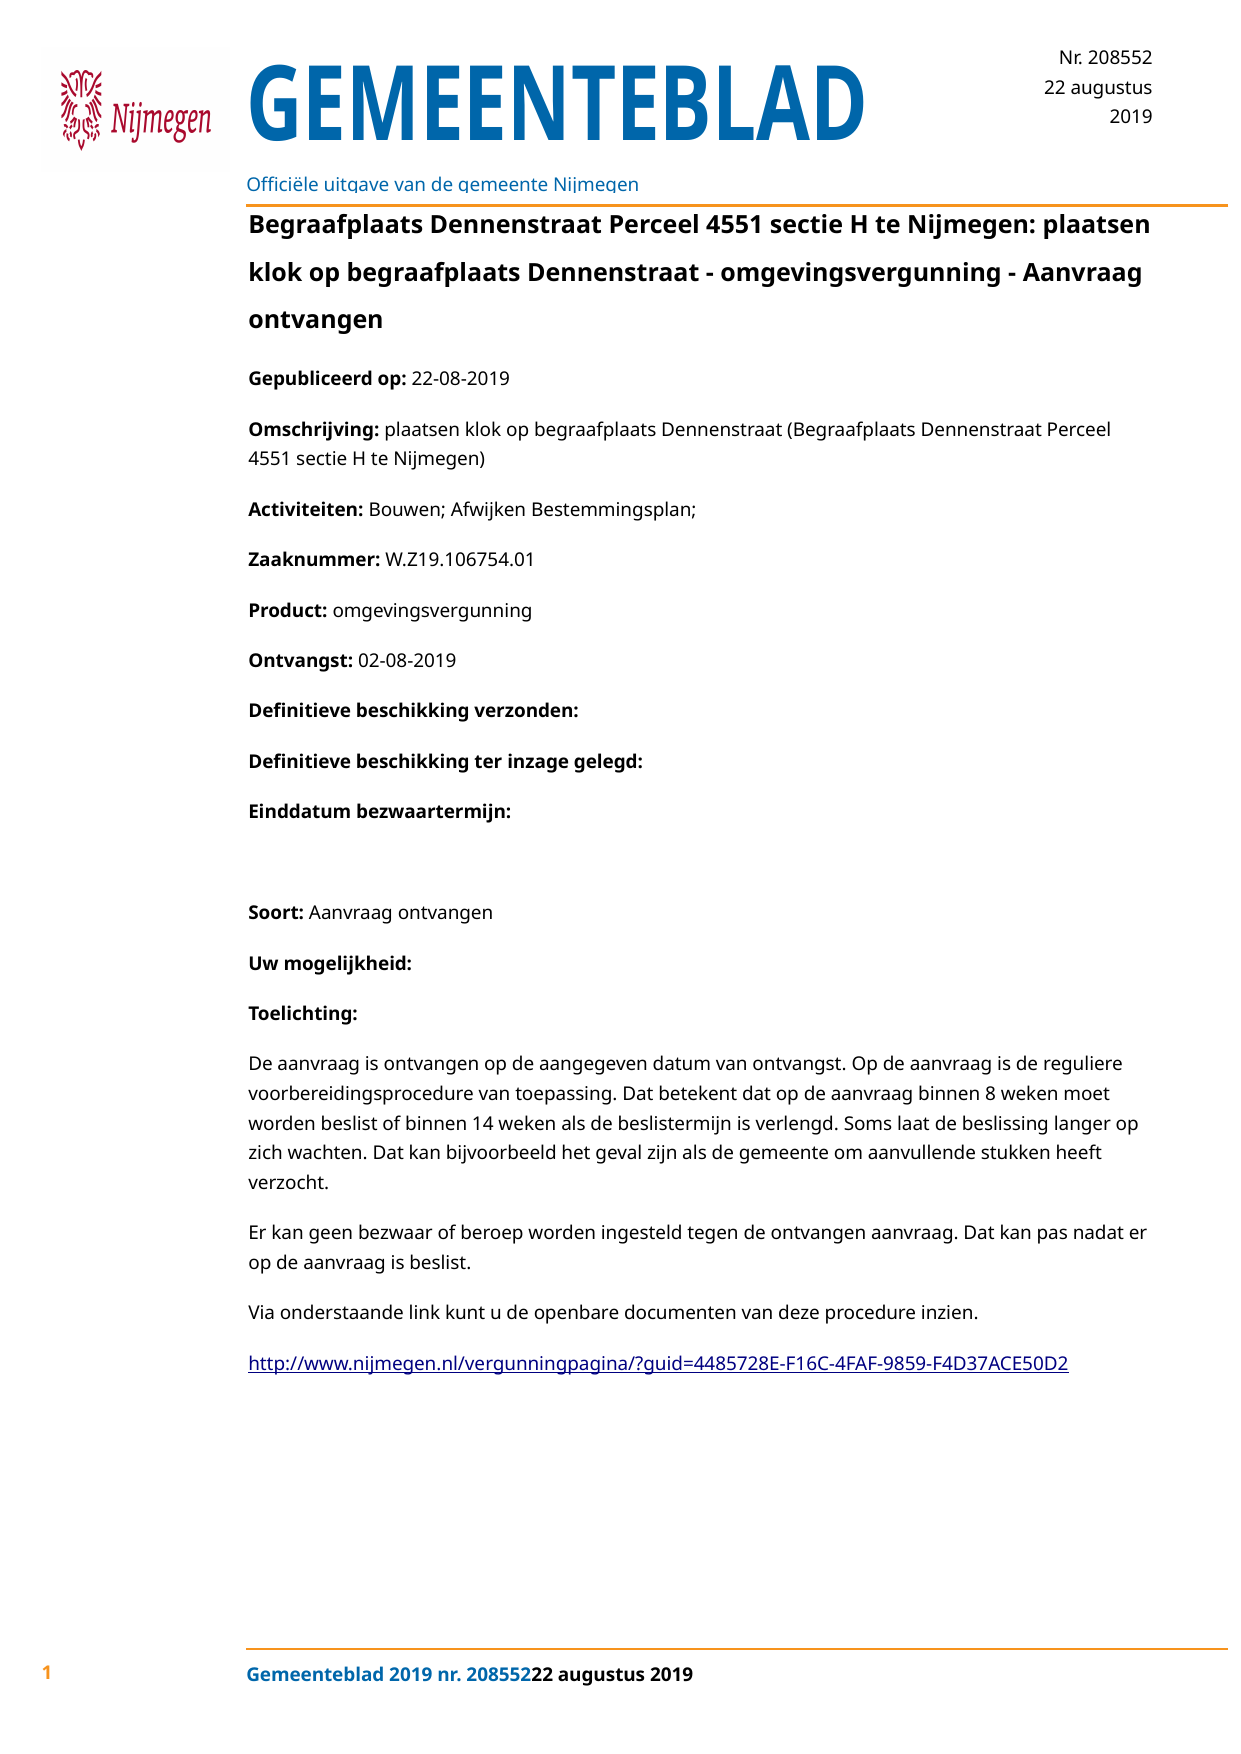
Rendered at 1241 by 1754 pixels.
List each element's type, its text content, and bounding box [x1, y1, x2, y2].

picture [41, 47, 231, 172]
text Uw mogelijkheid: [248, 950, 1152, 975]
text Zaaknummer: W.Z19.106754.01 [248, 546, 1152, 572]
text Toelichting: [248, 1000, 1152, 1026]
text Product: omgevingsvergunning [248, 597, 1152, 622]
text Activiteiten: Bouwen; Afwijken Bestemmingsplan; [248, 496, 1152, 522]
text Definitieve beschikking verzonden: [248, 698, 1152, 723]
text Einddatum bezwaartermijn: [248, 798, 1152, 824]
text Soort: Aanvraag ontvangen [248, 899, 1152, 925]
text De aanvraag is ontvangen op de aangegeven datum van ontvangst. Op de aanvraag is de reguliere voorbereidingsprocedure van toepassing. Dat betekent dat op de aanvraag binnen 8 weken moet worden beslist of binnen 14 weken als de beslistermijn is verlengd. Soms laat de beslissing langer op zich wachten. Dat kan bijvoorbeeld het geval zijn als de gemeente om aanvullende stukken heeft verzocht. [248, 1051, 1152, 1194]
text Ontvangst: 02-08-2019 [248, 647, 1152, 673]
text Via onderstaande link kunt u de openbare documenten van deze procedure inzien. [248, 1299, 1152, 1325]
text Er kan geen bezwaar of beroep worden ingesteld tegen de ontvangen aanvraag. Dat kan pas nadat er op de aanvraag is beslist. [248, 1219, 1152, 1274]
text Begraafplaats Dennenstraat Perceel 4551 sectie H te Nijmegen: plaatsen klok op begraafplaats Dennenstraat - omgevingsvergunning - Aanvraag ontvangen [248, 207, 1152, 336]
text Definitieve beschikking ter inzage gelegd: [248, 748, 1152, 774]
text Gepubliceerd op: 22-08-2019 [248, 366, 1152, 391]
text Omschrijving: plaatsen klok op begraafplaats Dennenstraat (Begraafplaats Dennenstraat Perceel 4551 sectie H te Nijmegen) [248, 416, 1152, 471]
text http://www.nijmegen.nl/vergunningpagina/?guid=4485728E-F16C-4FAF-9859-F4D37ACE50D2 [248, 1350, 1152, 1375]
